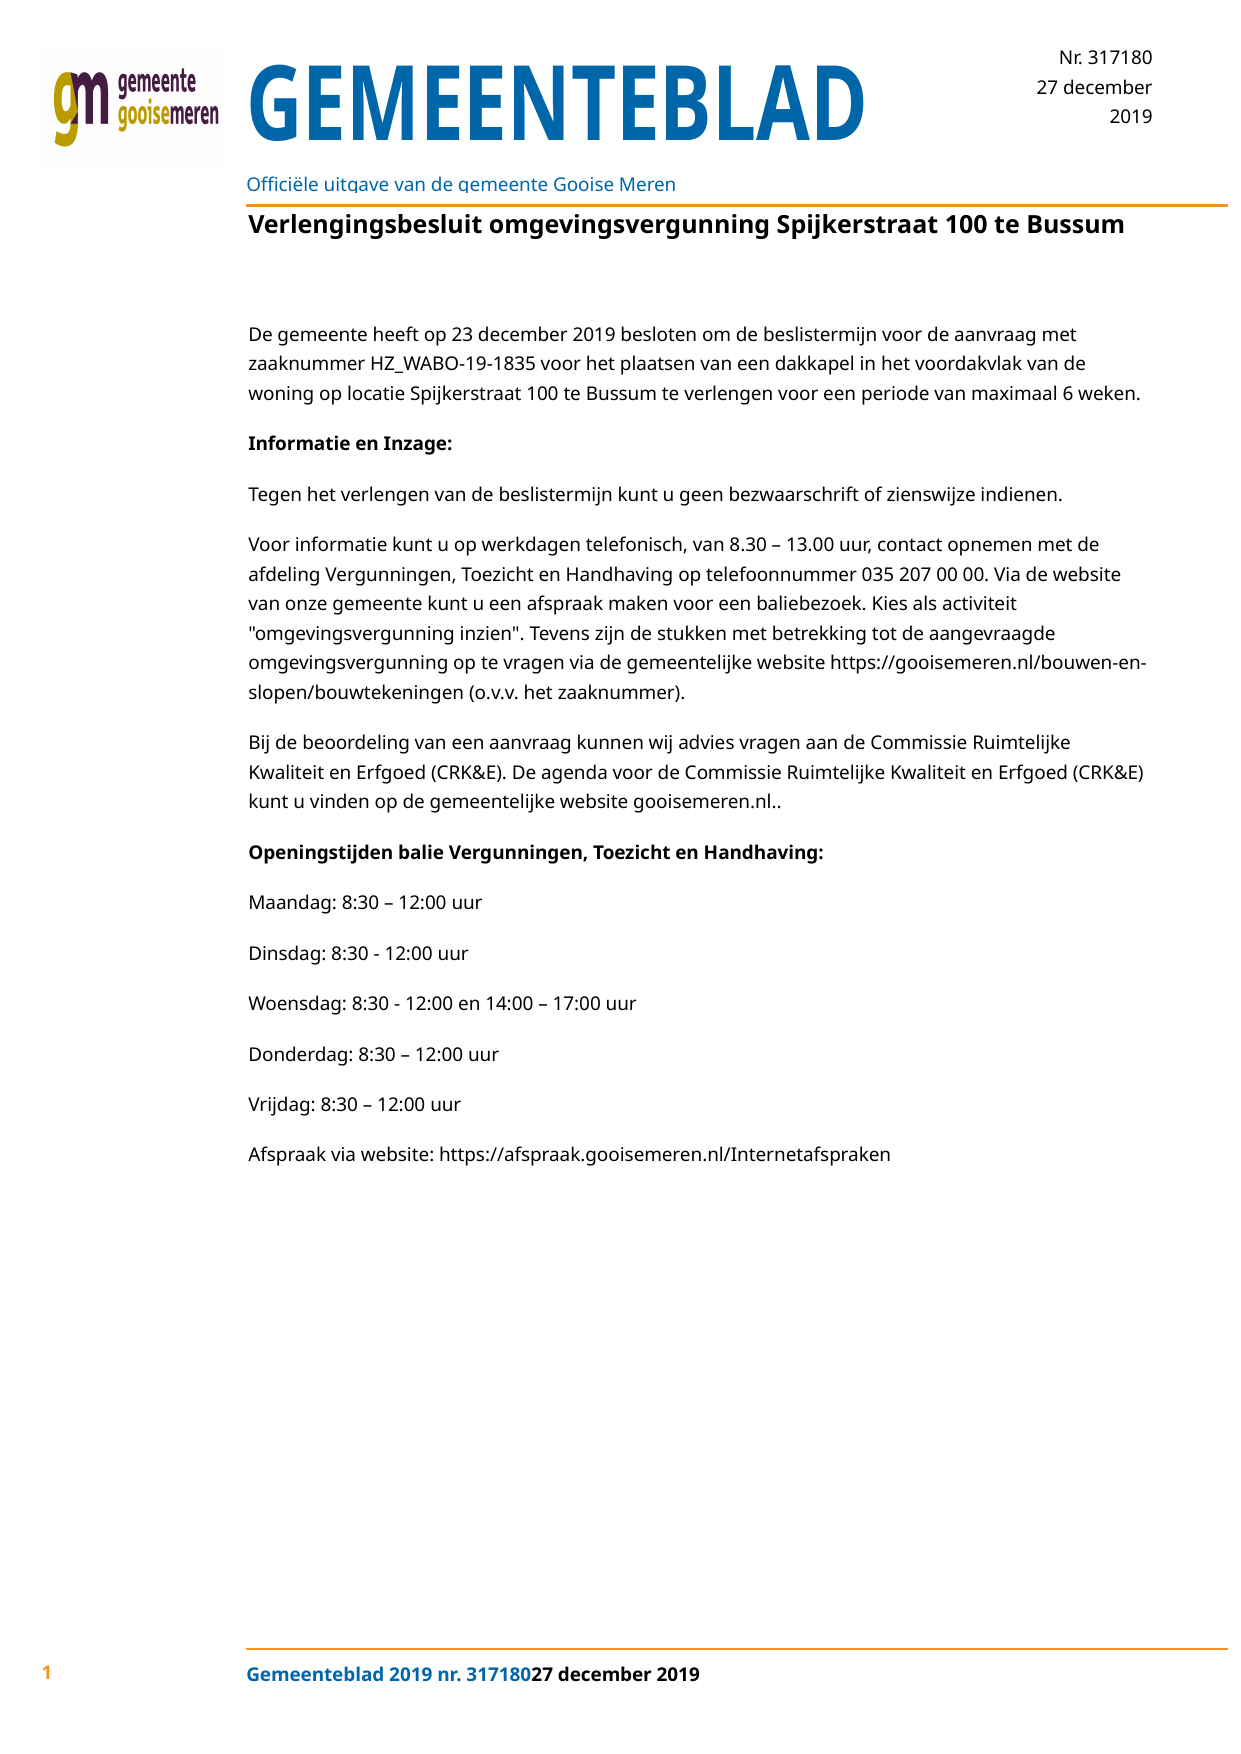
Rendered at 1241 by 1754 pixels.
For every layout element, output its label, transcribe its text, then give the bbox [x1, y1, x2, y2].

text Donderdag: 8:30 – 12:00 uur [248, 1041, 1152, 1066]
text Dinsdag: 8:30 - 12:00 uur [248, 940, 1152, 966]
text Openingstijden balie Vergunningen, Toezicht en Handhaving: [248, 839, 1152, 865]
text Vrijdag: 8:30 – 12:00 uur [248, 1091, 1152, 1117]
text De gemeente heeft op 23 december 2019 besloten om de beslistermijn voor de aanvraag met zaaknummer HZ_WABO-19-1835 voor het plaatsen van een dakkapel in het voordakvlak van de woning op locatie Spijkerstraat 100 te Bussum te verlengen voor een periode van maximaal 6 weken. [248, 321, 1152, 406]
picture [41, 47, 231, 172]
text Verlengingsbesluit omgevingsvergunning Spijkerstraat 100 te Bussum [248, 207, 1152, 241]
text Voor informatie kunt u op werkdagen telefonisch, van 8.30 – 13.00 uur, contact opnemen met de afdeling Vergunningen, Toezicht en Handhaving op telefoonnummer 035 207 00 00. Via de website van onze gemeente kunt u een afspraak maken voor een baliebezoek. Kies als activiteit "omgevingsvergunning inzien". Tevens zijn de stukken met betrekking tot de aangevraagde omgevingsvergunning op te vragen via de gemeentelijke website https://gooisemeren.nl/bouwen-en-slopen/bouwtekeningen (o.v.v. het zaaknummer). [248, 531, 1152, 705]
text Maandag: 8:30 – 12:00 uur [248, 889, 1152, 915]
text Bij de beoordeling van een aanvraag kunnen wij advies vragen aan de Commissie Ruimtelijke Kwaliteit en Erfgoed (CRK&E). De agenda voor de Commissie Ruimtelijke Kwaliteit en Erfgoed (CRK&E) kunt u vinden op de gemeentelijke website gooisemeren.nl.. [248, 729, 1152, 814]
text Informatie en Inzage: [248, 430, 1152, 456]
text Afspraak via website: https://afspraak.gooisemeren.nl/Internetafspraken [248, 1142, 1152, 1167]
text Woensdag: 8:30 - 12:00 en 14:00 – 17:00 uur [248, 990, 1152, 1016]
text Tegen het verlengen van de beslistermijn kunt u geen bezwaarschrift of zienswijze indienen. [248, 481, 1152, 506]
